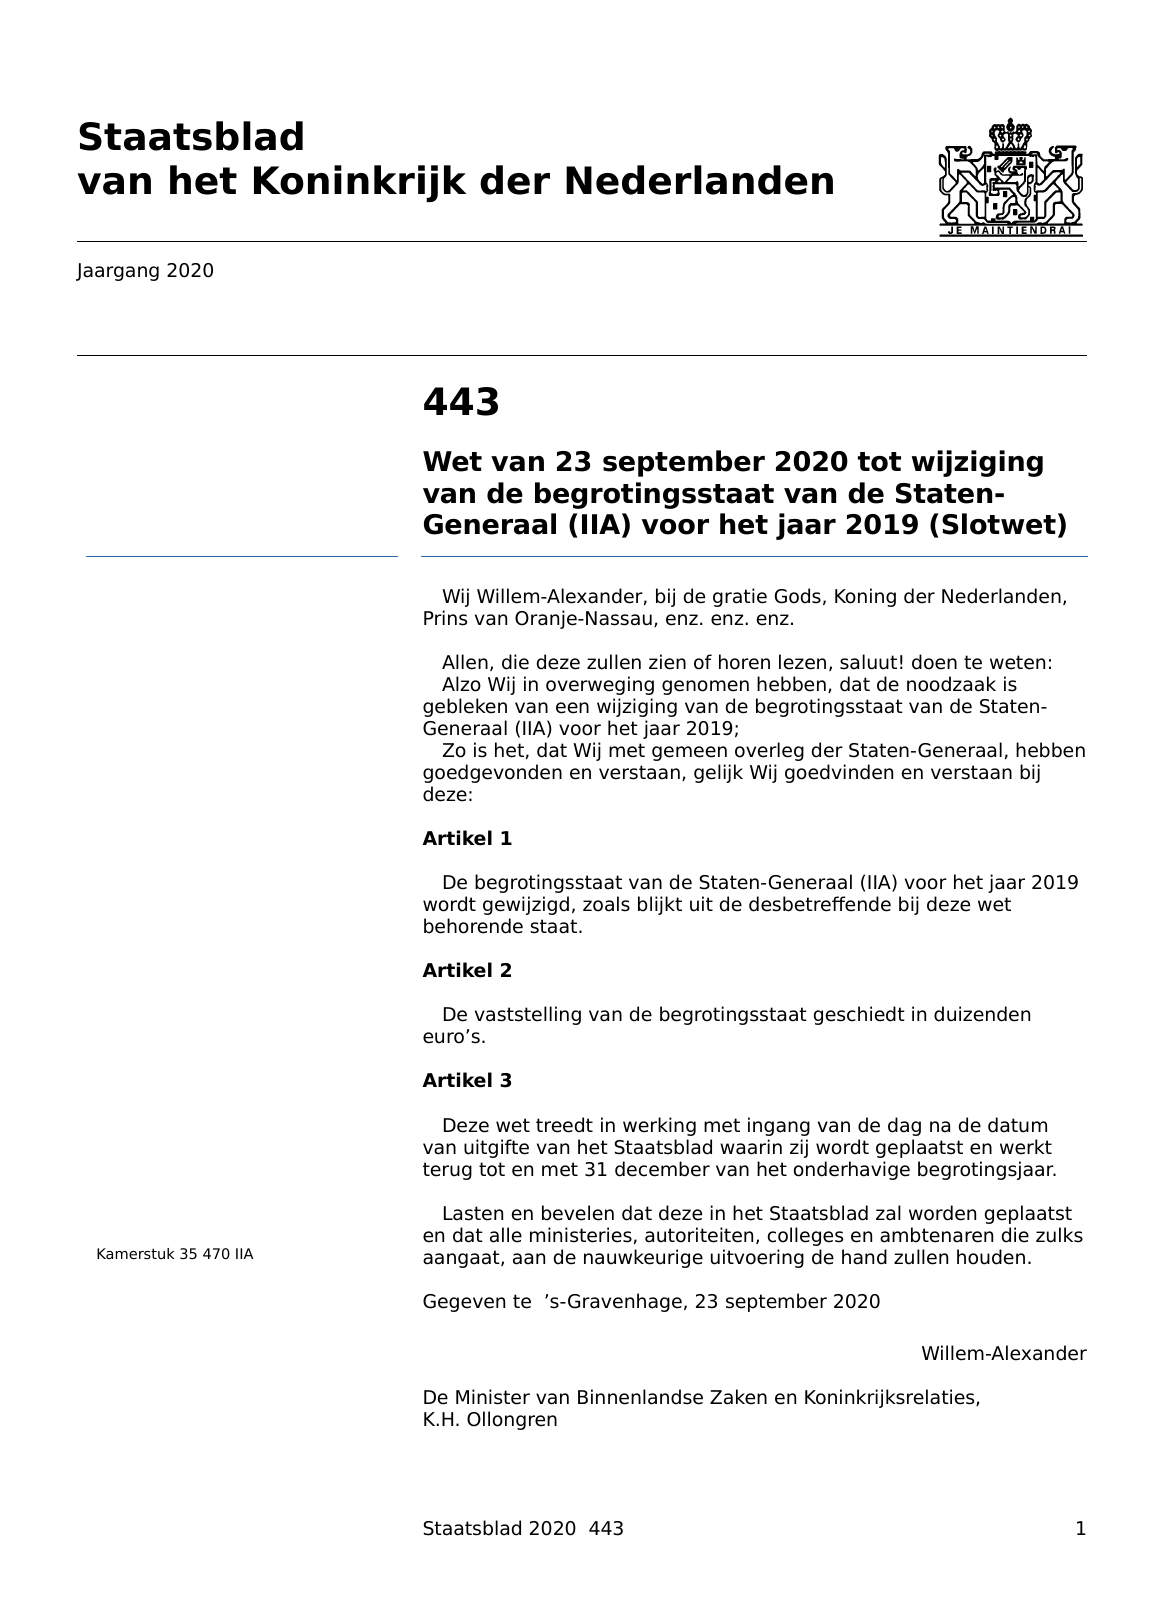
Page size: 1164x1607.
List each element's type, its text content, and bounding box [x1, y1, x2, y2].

text De Minister van Binnenlandse Zaken en Koninkrijksrelaties, K.H. Ollongren [422, 1387, 1087, 1431]
text De begrotingsstaat van de Staten-Generaal (IIA) voor het jaar 2019 wordt gewijzigd, zoals blijkt uit de desbetreffende bij deze wet behorende staat. [422, 872, 1087, 938]
table_cell Jaargang 2020 [77, 242, 1087, 355]
picture [936, 115, 1087, 240]
subtitle Artikel 1 [422, 828, 1087, 850]
subtitle Artikel 3 [422, 1070, 1087, 1092]
text Lasten en bevelen dat deze in het Staatsblad zal worden geplaatst en dat alle ministeries, autoriteiten, colleges en ambtenaren die zulks aangaat, aan de nauwkeurige uitvoering de hand zullen houden. [422, 1203, 1087, 1269]
text Alzo Wij in overweging genomen hebben, dat de noodzaak is gebleken van een wijziging van de begrotingsstaat van de Staten-Generaal (IIA) voor het jaar 2019; [422, 674, 1087, 740]
text De vaststelling van de begrotingsstaat geschiedt in duizenden euro’s. [422, 1004, 1087, 1048]
text Zo is het, dat Wij met gemeen overleg der Staten-Generaal, hebben goedgevonden en verstaan, gelijk Wij goedvinden en verstaan bij deze: [422, 740, 1087, 806]
text Wij Willem-Alexander, bij de gratie Gods, Koning der Nederlanden, Prins van Oranje-Nassau, enz. enz. enz. [422, 586, 1087, 629]
text Gegeven te ’s-Gravenhage, 23 september 2020 [422, 1291, 1087, 1313]
text Allen, die deze zullen zien of horen lezen, saluut! doen te weten: [422, 652, 1087, 674]
table_header Staatsblad van het Koninkrijk der Nederlanden [77, 100, 886, 241]
text Kamerstuk 35 470 IIA [77, 1246, 396, 1263]
table_header [886, 100, 1087, 241]
text Wet van 23 september 2020 tot wijziging van de begrotingsstaat van de Staten-Generaal (IIA) voor het jaar 2019 (Slotwet) [422, 447, 1087, 541]
subtitle Artikel 2 [422, 960, 1087, 982]
subtitle 443 [422, 381, 1087, 424]
text Willem-Alexander [422, 1343, 1087, 1365]
text Deze wet treedt in werking met ingang van de dag na de datum van uitgifte van het Staatsblad waarin zij wordt geplaatst en werkt terug tot en met 31 december van het onderhavige begrotingsjaar. [422, 1114, 1087, 1181]
